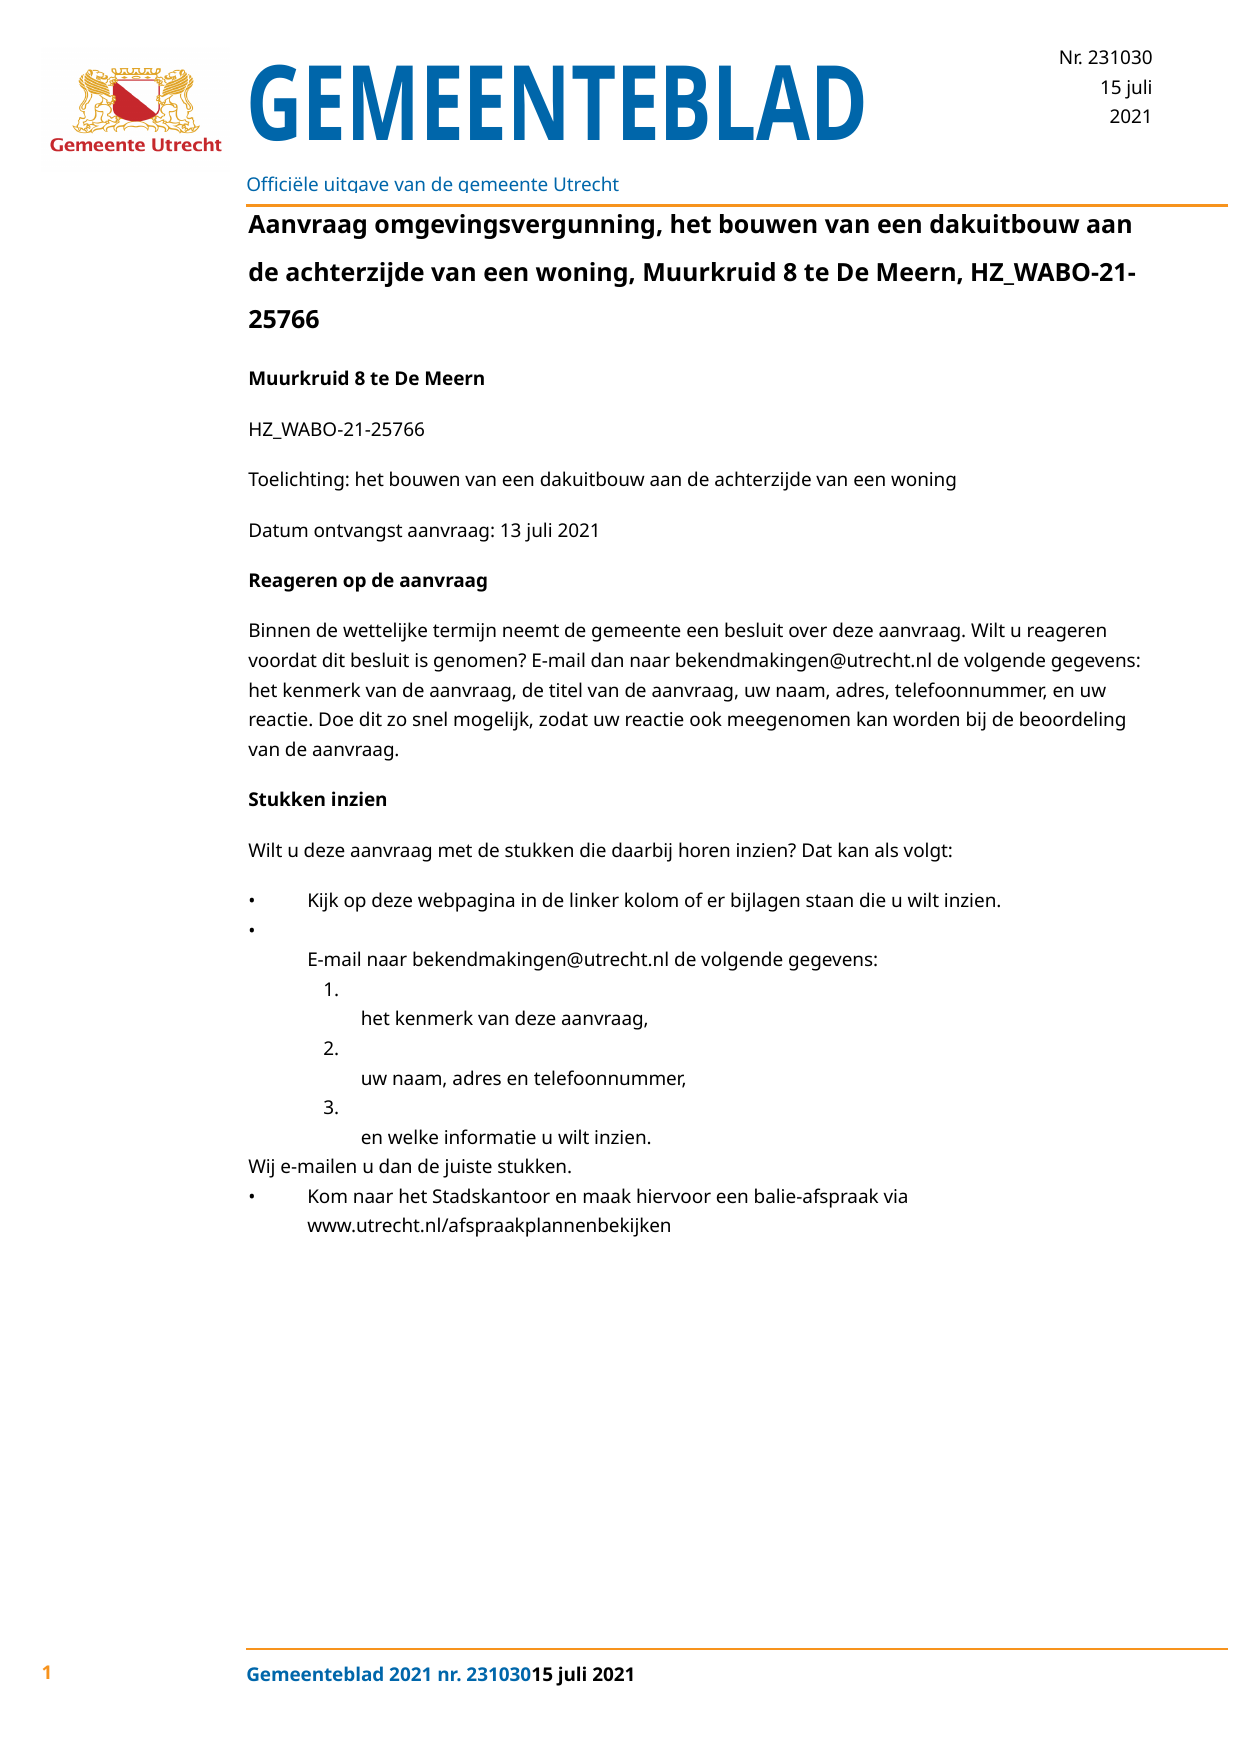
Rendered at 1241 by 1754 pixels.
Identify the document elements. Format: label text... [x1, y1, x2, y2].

text Stukken inzien [248, 786, 1152, 812]
text Wilt u deze aanvraag met de stukken die daarbij horen inzien? Dat kan als volgt: [248, 837, 1152, 862]
text Binnen de wettelijke termijn neemt de gemeente een besluit over deze aanvraag. Wilt u reageren voordat dit besluit is genomen? E-mail dan naar bekendmakingen@utrecht.nl de volgende gegevens: het kenmerk van de aanvraag, de titel van de aanvraag, uw naam, adres, telefoonnummer, en uw reactie. Doe dit zo snel mogelijk, zodat uw reactie ook meegenomen kan worden bij de beoordeling van de aanvraag. [248, 618, 1152, 762]
list Kijk op deze webpagina in de linker kolom of er bijlagen staan die u wilt inzien. [248, 887, 1152, 913]
text Reageren op de aanvraag [248, 567, 1152, 593]
list en welke informatie u wilt inzien. [323, 1124, 1152, 1149]
picture [41, 47, 231, 172]
list uw naam, adres en telefoonnummer, [323, 1065, 1152, 1090]
list Kom naar het Stadskantoor en maak hiervoor een balie-afspraak via www.utrecht.nl/afspraakplannenbekijken [248, 1183, 1152, 1238]
text Wij e-mailen u dan de juiste stukken. [248, 1153, 1152, 1179]
text Muurkruid 8 te De Meern [248, 366, 1152, 391]
text Aanvraag omgevingsvergunning, het bouwen van een dakuitbouw aan de achterzijde van een woning, Muurkruid 8 te De Meern, HZ_WABO-21-25766 [248, 207, 1152, 336]
text HZ_WABO-21-25766 [248, 416, 1152, 442]
list het kenmerk van deze aanvraag, [323, 1006, 1152, 1031]
list E-mail naar bekendmakingen@utrecht.nl de volgende gegevens: [248, 946, 1152, 972]
text Toelichting: het bouwen van een dakuitbouw aan de achterzijde van een woning [248, 466, 1152, 492]
text Datum ontvangst aanvraag: 13 juli 2021 [248, 517, 1152, 542]
